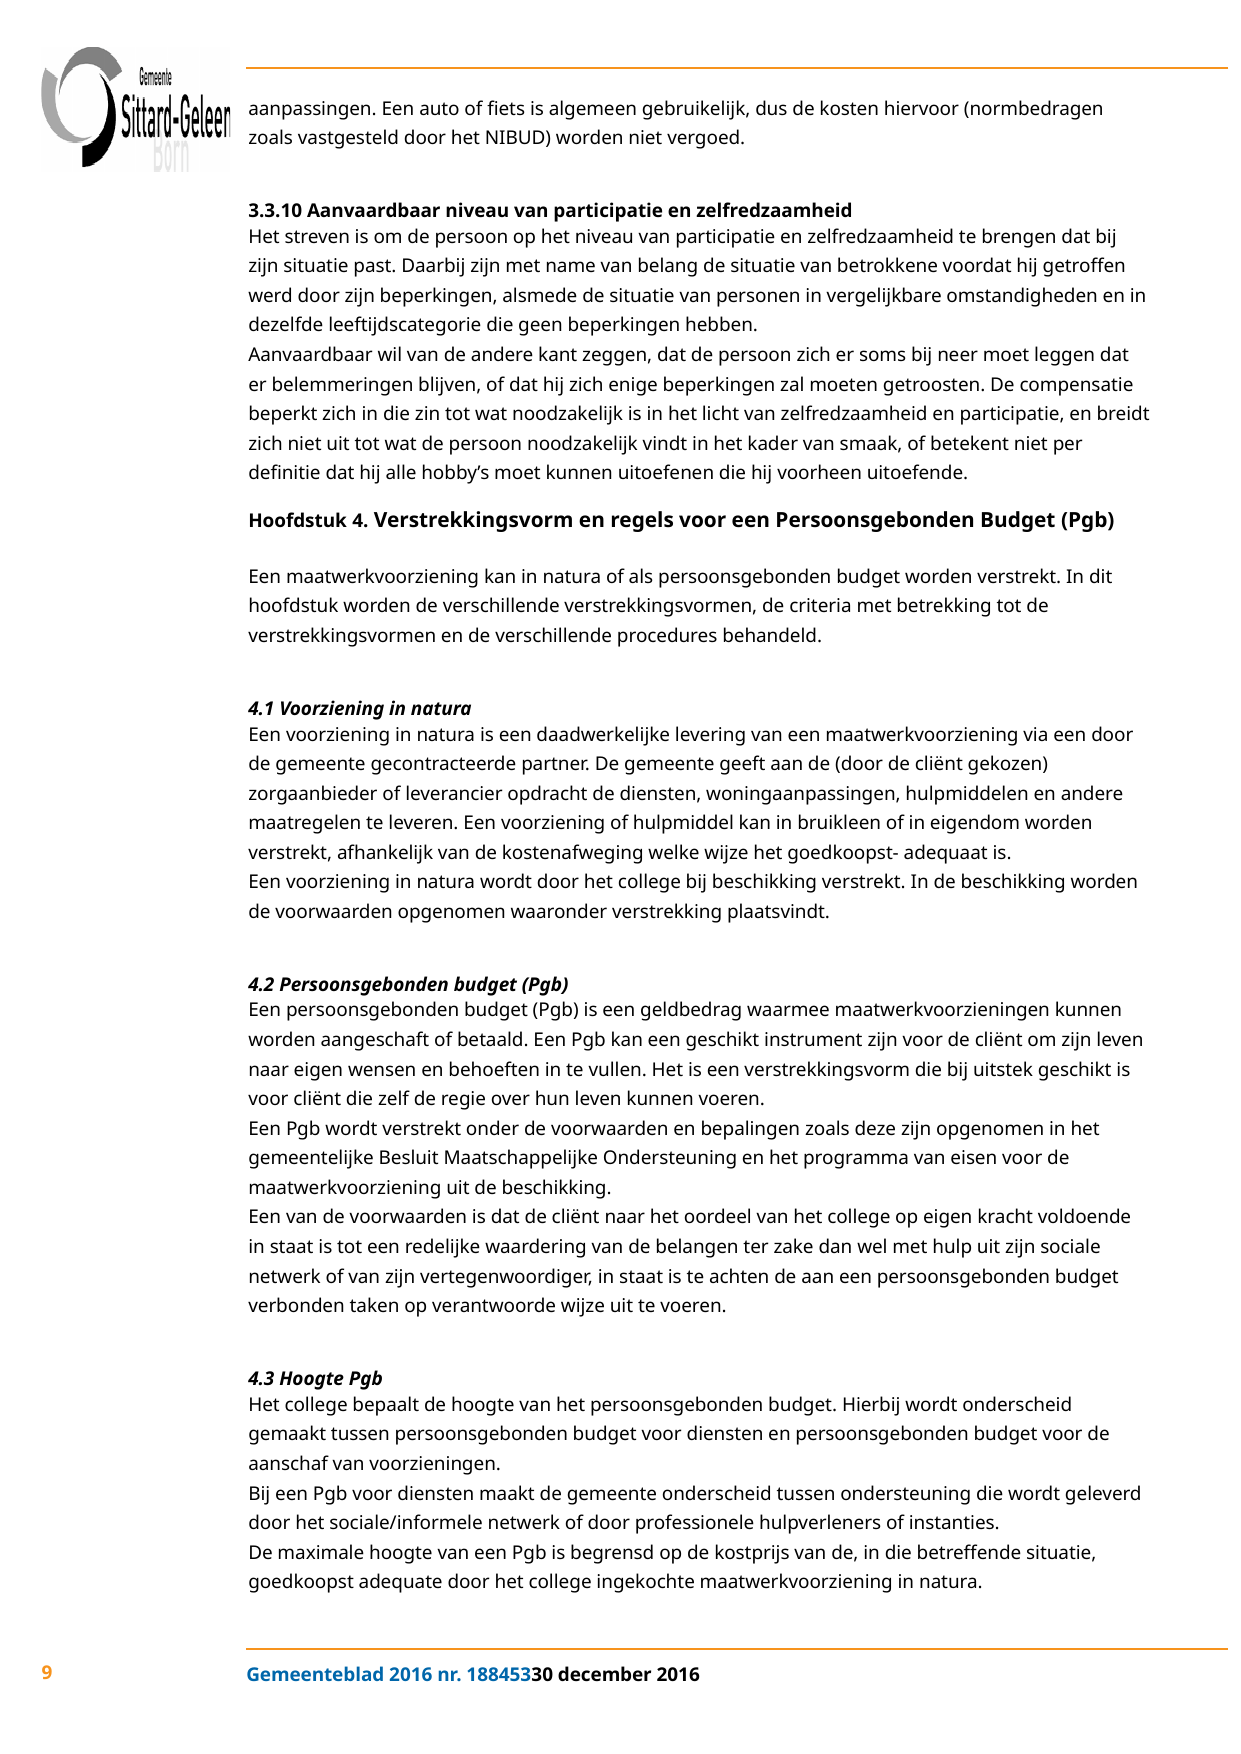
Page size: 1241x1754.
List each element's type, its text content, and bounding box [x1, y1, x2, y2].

text Bij een Pgb voor diensten maakt de gemeente onderscheid tussen ondersteuning die wordt geleverd door het sociale/informele netwerk of door professionele hulpverleners of instanties. [248, 1480, 1152, 1535]
text Het college bepaalt de hoogte van het persoonsgebonden budget. Hierbij wordt onderscheid gemaakt tussen persoonsgebonden budget voor diensten en persoonsgebonden budget voor de aanschaf van voorzieningen. [248, 1391, 1152, 1476]
text Hoofdstuk 4. Verstrekkingsvorm en regels voor een Persoonsgebonden Budget (Pgb) [248, 505, 1152, 533]
text Een voorziening in natura wordt door het college bij beschikking verstrekt. In de beschikking worden de voorwaarden opgenomen waaronder verstrekking plaatsvindt. [248, 869, 1152, 924]
text 4.2 Persoonsgebonden budget (Pgb) [248, 971, 1152, 997]
text Een van de voorwaarden is dat de cliënt naar het oordeel van het college op eigen kracht voldoende in staat is tot een redelijke waardering van de belangen ter zake dan wel met hulp uit zijn sociale netwerk of van zijn vertegenwoordiger, in staat is te achten de aan een persoonsgebonden budget verbonden taken op verantwoorde wijze uit te voeren. [248, 1204, 1152, 1318]
picture [41, 47, 231, 172]
text Het streven is om de persoon op het niveau van participatie en zelfredzaamheid te brengen dat bij zijn situatie past. Daarbij zijn met name van belang de situatie van betrokkene voordat hij getroffen werd door zijn beperkingen, alsmede de situatie van personen in vergelijkbare omstandigheden en in dezelfde leeftijdscategorie die geen beperkingen hebben. [248, 223, 1152, 337]
text Een Pgb wordt verstrekt onder de voorwaarden en bepalingen zoals deze zijn opgenomen in het gemeentelijke Besluit Maatschappelijke Ondersteuning en het programma van eisen voor de maatwerkvoorziening uit de beschikking. [248, 1115, 1152, 1200]
text Een persoonsgebonden budget (Pgb) is een geldbedrag waarmee maatwerkvoorzieningen kunnen worden aangeschaft of betaald. Een Pgb kan een geschikt instrument zijn voor de cliënt om zijn leven naar eigen wensen en behoeften in te vullen. Het is een verstrekkingsvorm die bij uitstek geschikt is voor cliënt die zelf de regie over hun leven kunnen voeren. [248, 997, 1152, 1111]
text Aanvaardbaar wil van de andere kant zeggen, dat de persoon zich er soms bij neer moet leggen dat er belemmeringen blijven, of dat hij zich enige beperkingen zal moeten getroosten. De compensatie beperkt zich in die zin tot wat noodzakelijk is in het licht van zelfredzaamheid en participatie, en breidt zich niet uit tot wat de persoon noodzakelijk vindt in het kader van smaak, of betekent niet per definitie dat hij alle hobby’s moet kunnen uitoefenen die hij voorheen uitoefende. [248, 341, 1152, 485]
text 4.3 Hoogte Pgb [248, 1365, 1152, 1391]
text Een voorziening in natura is een daadwerkelijke levering van een maatwerkvoorziening via een door de gemeente gecontracteerde partner. De gemeente geeft aan de (door de cliënt gekozen) zorgaanbieder of leverancier opdracht de diensten, woningaanpassingen, hulpmiddelen en andere maatregelen te leveren. Een voorziening of hulpmiddel kan in bruikleen of in eigendom worden verstrekt, afhankelijk van de kostenafweging welke wijze het goedkoopst- adequaat is. [248, 721, 1152, 865]
text aanpassingen. Een auto of fiets is algemeen gebruikelijk, dus de kosten hiervoor (normbedragen zoals vastgesteld door het NIBUD) worden niet vergoed. [248, 95, 1152, 150]
text 4.1 Voorziening in natura [248, 695, 1152, 721]
text De maximale hoogte van een Pgb is begrensd op de kostprijs van de, in die betreffende situatie, goedkoopst adequate door het college ingekochte maatwerkvoorziening in natura. [248, 1539, 1152, 1594]
text 3.3.10 Aanvaardbaar niveau van participatie en zelfredzaamheid [248, 197, 1152, 223]
text Een maatwerkvoorziening kan in natura of als persoonsgebonden budget worden verstrekt. In dit hoofdstuk worden de verschillende verstrekkingsvormen, de criteria met betrekking tot de verstrekkingsvormen en de verschillende procedures behandeld. [248, 563, 1152, 648]
